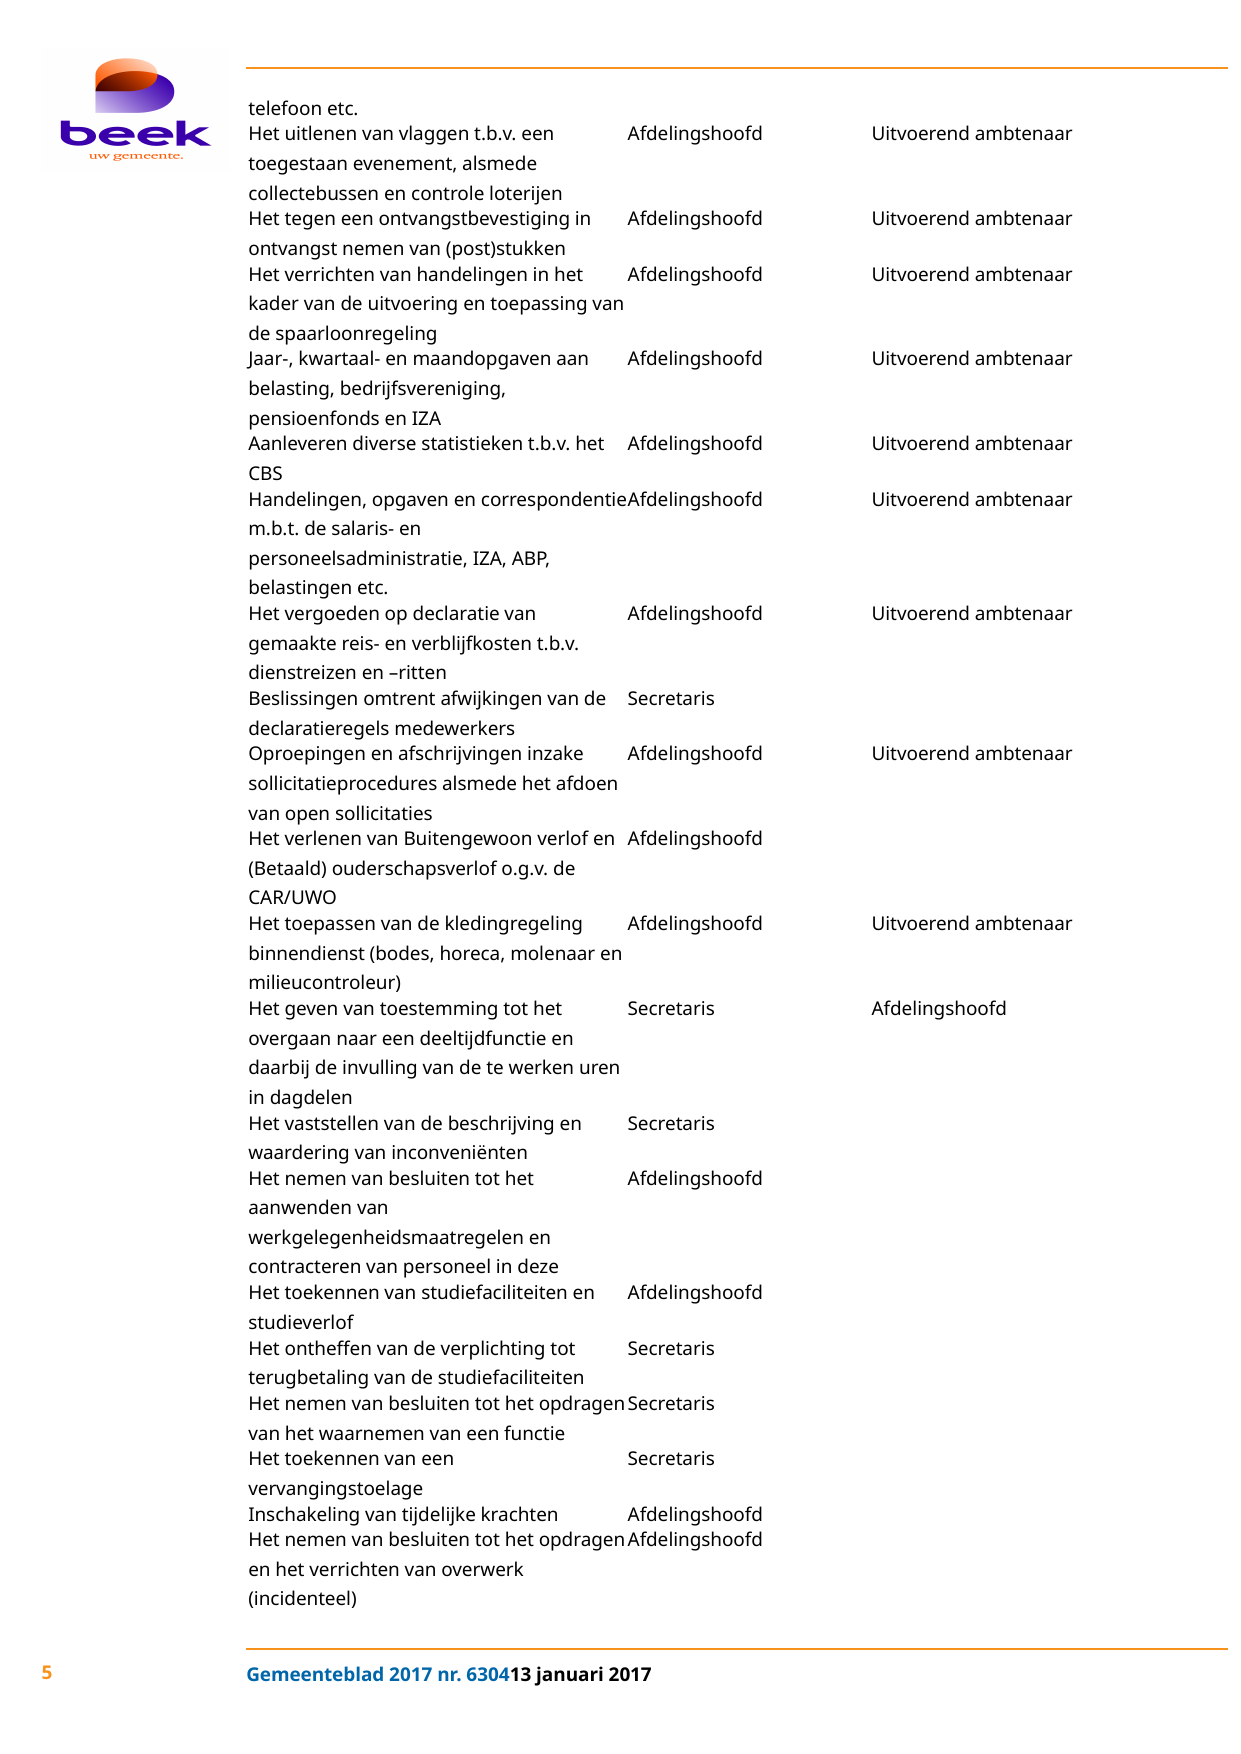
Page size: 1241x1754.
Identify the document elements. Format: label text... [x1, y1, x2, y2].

table_cell [871, 1390, 1152, 1445]
table_cell [871, 1526, 1152, 1611]
table_cell Secretaris [628, 1445, 871, 1501]
table_cell Uitvoerend ambtenaar [871, 431, 1152, 486]
table_cell Afdelingshoofd [628, 346, 871, 431]
table_cell Secretaris [628, 1390, 871, 1445]
table_cell Beslissingen omtrent afwijkingen van de declaratieregels medewerkers [248, 685, 627, 741]
table_cell Secretaris [628, 995, 871, 1110]
picture [41, 47, 231, 172]
table_cell Aanleveren diverse statistieken t.b.v. het CBS [248, 431, 627, 486]
table_cell Afdelingshoofd [628, 1165, 871, 1279]
table_cell Het toepassen van de kledingregeling binnendienst (bodes, horeca, molenaar en milieucontroleur) [248, 910, 627, 995]
table_cell Uitvoerend ambtenaar [871, 741, 1152, 825]
table_cell Het toekennen van een vervangingstoelage [248, 1445, 627, 1501]
table_cell Afdelingshoofd [628, 825, 871, 910]
table_cell Afdelingshoofd [628, 600, 871, 685]
table_cell Het toekennen van studiefaciliteiten en studieverlof [248, 1280, 627, 1335]
table_cell Het nemen van besluiten tot het opdragen van het waarnemen van een functie [248, 1390, 627, 1445]
table_cell Afdelingshoofd [628, 261, 871, 346]
table_cell Uitvoerend ambtenaar [871, 600, 1152, 685]
table_cell Afdelingshoofd [628, 1526, 871, 1611]
table_cell Afdelingshoofd [628, 741, 871, 825]
table_cell [871, 1110, 1152, 1165]
table_cell telefoon etc. [248, 95, 627, 121]
table_cell Inschakeling van tijdelijke krachten [248, 1501, 627, 1526]
table_cell Uitvoerend ambtenaar [871, 910, 1152, 995]
table_cell Het nemen van besluiten tot het aanwenden van werkgelegenheidsmaatregelen en contracteren van personeel in deze [248, 1165, 627, 1279]
table_cell Het verrichten van handelingen in het kader van de uitvoering en toepassing van de spaarloonregeling [248, 261, 627, 346]
table_cell Uitvoerend ambtenaar [871, 486, 1152, 600]
table_cell Handelingen, opgaven en correspondentie m.b.t. de salaris- en personeelsadministratie, IZA, ABP, belastingen etc. [248, 486, 627, 600]
table_cell Secretaris [628, 685, 871, 741]
table_cell [871, 1165, 1152, 1279]
table_cell Afdelingshoofd [628, 910, 871, 995]
table_cell [871, 95, 1152, 121]
table_cell Uitvoerend ambtenaar [871, 121, 1152, 205]
table_cell [871, 825, 1152, 910]
table_cell [628, 95, 871, 121]
table_cell Uitvoerend ambtenaar [871, 346, 1152, 431]
table_cell Het verlenen van Buitengewoon verlof en (Betaald) ouderschapsverlof o.g.v. de CAR/UWO [248, 825, 627, 910]
table_cell [871, 1501, 1152, 1526]
table_cell Het geven van toestemming tot het overgaan naar een deeltijdfunctie en daarbij de invulling van de te werken uren in dagdelen [248, 995, 627, 1110]
table_cell Het tegen een ontvangstbevestiging in ontvangst nemen van (post)stukken [248, 205, 627, 261]
table_cell Secretaris [628, 1110, 871, 1165]
table_cell Afdelingshoofd [628, 121, 871, 205]
table_cell Het nemen van besluiten tot het opdragen en het verrichten van overwerk (incidenteel) [248, 1526, 627, 1611]
table_cell Oproepingen en afschrijvingen inzake sollicitatieprocedures alsmede het afdoen van open sollicitaties [248, 741, 627, 825]
table_cell Het ontheffen van de verplichting tot terugbetaling van de studiefaciliteiten [248, 1335, 627, 1390]
table_cell Uitvoerend ambtenaar [871, 261, 1152, 346]
table_cell [871, 685, 1152, 741]
table_cell Secretaris [628, 1335, 871, 1390]
table_cell [871, 1280, 1152, 1335]
table_cell Jaar-, kwartaal- en maandopgaven aan belasting, bedrijfsvereniging, pensioenfonds en IZA [248, 346, 627, 431]
table_cell Afdelingshoofd [628, 431, 871, 486]
table_cell Het uitlenen van vlaggen t.b.v. een toegestaan evenement, alsmede collectebussen en controle loterijen [248, 121, 627, 205]
table_cell Het vergoeden op declaratie van gemaakte reis- en verblijfkosten t.b.v. dienstreizen en –ritten [248, 600, 627, 685]
table_cell Het vaststellen van de beschrijving en waardering van inconveniënten [248, 1110, 627, 1165]
table_cell Uitvoerend ambtenaar [871, 205, 1152, 261]
table_cell Afdelingshoofd [628, 1501, 871, 1526]
table_cell [871, 1445, 1152, 1501]
table_cell Afdelingshoofd [628, 205, 871, 261]
table_cell Afdelingshoofd [628, 486, 871, 600]
table_cell Afdelingshoofd [871, 995, 1152, 1110]
table_cell Afdelingshoofd [628, 1280, 871, 1335]
table_cell [871, 1335, 1152, 1390]
